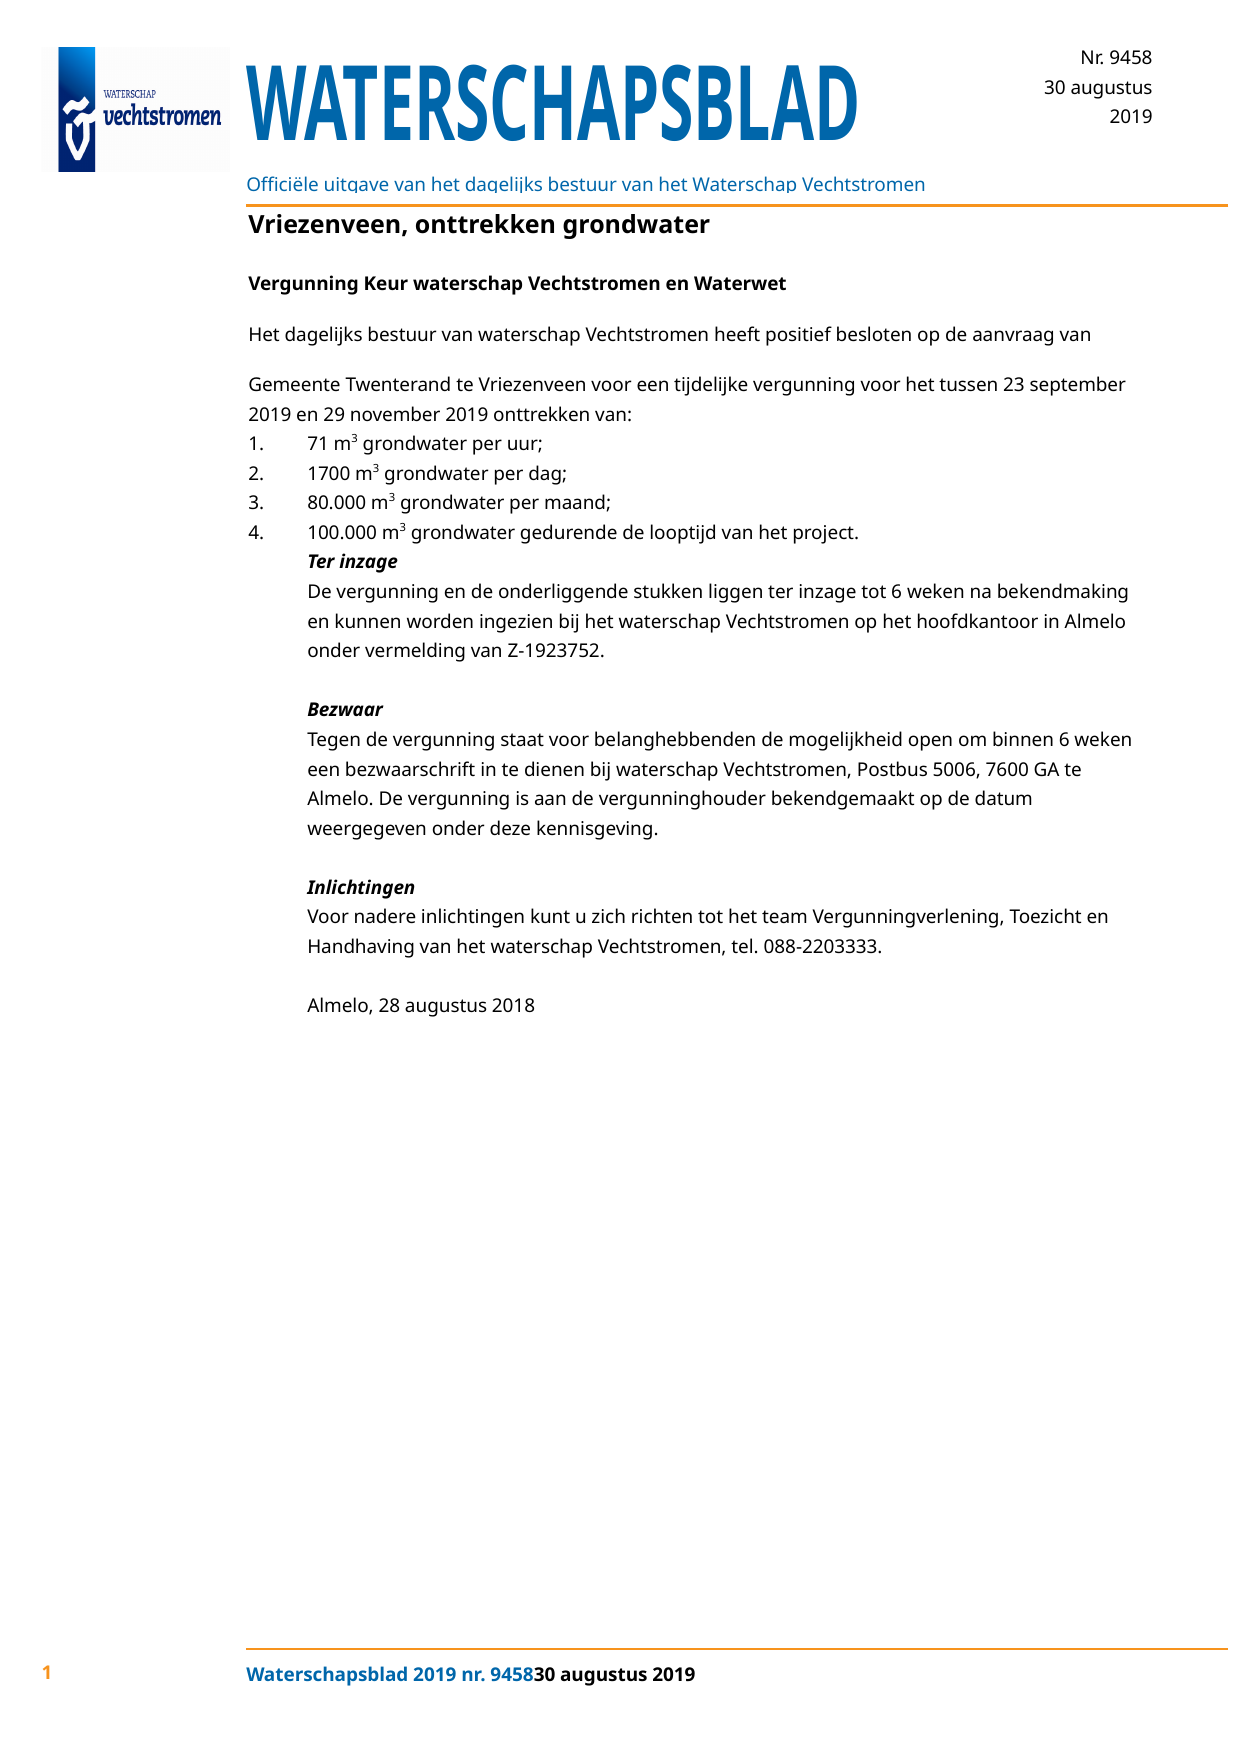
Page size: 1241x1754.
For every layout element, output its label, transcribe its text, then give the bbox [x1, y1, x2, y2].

list 100.000 m3 grondwater gedurende de looptijd van het project. [248, 519, 1152, 545]
picture [41, 47, 231, 172]
list Voor nadere inlichtingen kunt u zich richten tot het team Vergunningverlening, Toezicht en Handhaving van het waterschap Vechtstromen, tel. 088-2203333. [248, 904, 1152, 959]
list Tegen de vergunning staat voor belanghebbenden de mogelijkheid open om binnen 6 weken een bezwaarschrift in te dienen bij waterschap Vechtstromen, Postbus 5006, 7600 GA te Almelo. De vergunning is aan de vergunninghouder bekendgemaakt op de datum weergegeven onder deze kennisgeving. [248, 726, 1152, 841]
text Vriezenveen, onttrekken grondwater [248, 207, 1152, 241]
list De vergunning en de onderliggende stukken liggen ter inzage tot 6 weken na bekendmaking en kunnen worden ingezien bij het waterschap Vechtstromen op het hoofdkantoor in Almelo onder vermelding van Z-1923752. [248, 578, 1152, 663]
text Gemeente Twenterand te Vriezenveen voor een tijdelijke vergunning voor het tussen 23 september 2019 en 29 november 2019 onttrekken van: [248, 371, 1152, 426]
list 80.000 m3 grondwater per maand; [248, 489, 1152, 515]
text Het dagelijks bestuur van waterschap Vechtstromen heeft positief besloten op de aanvraag van [248, 321, 1152, 346]
list Ter inzage [248, 549, 1152, 574]
list Bezwaar [248, 697, 1152, 722]
list Inlichtingen [248, 874, 1152, 900]
text Vergunning Keur waterschap Vechtstromen en Waterwet [248, 270, 1152, 296]
list 71 m3 grondwater per uur; [248, 430, 1152, 456]
list 1700 m3 grondwater per dag; [248, 460, 1152, 486]
list Almelo, 28 augustus 2018 [248, 992, 1152, 1018]
